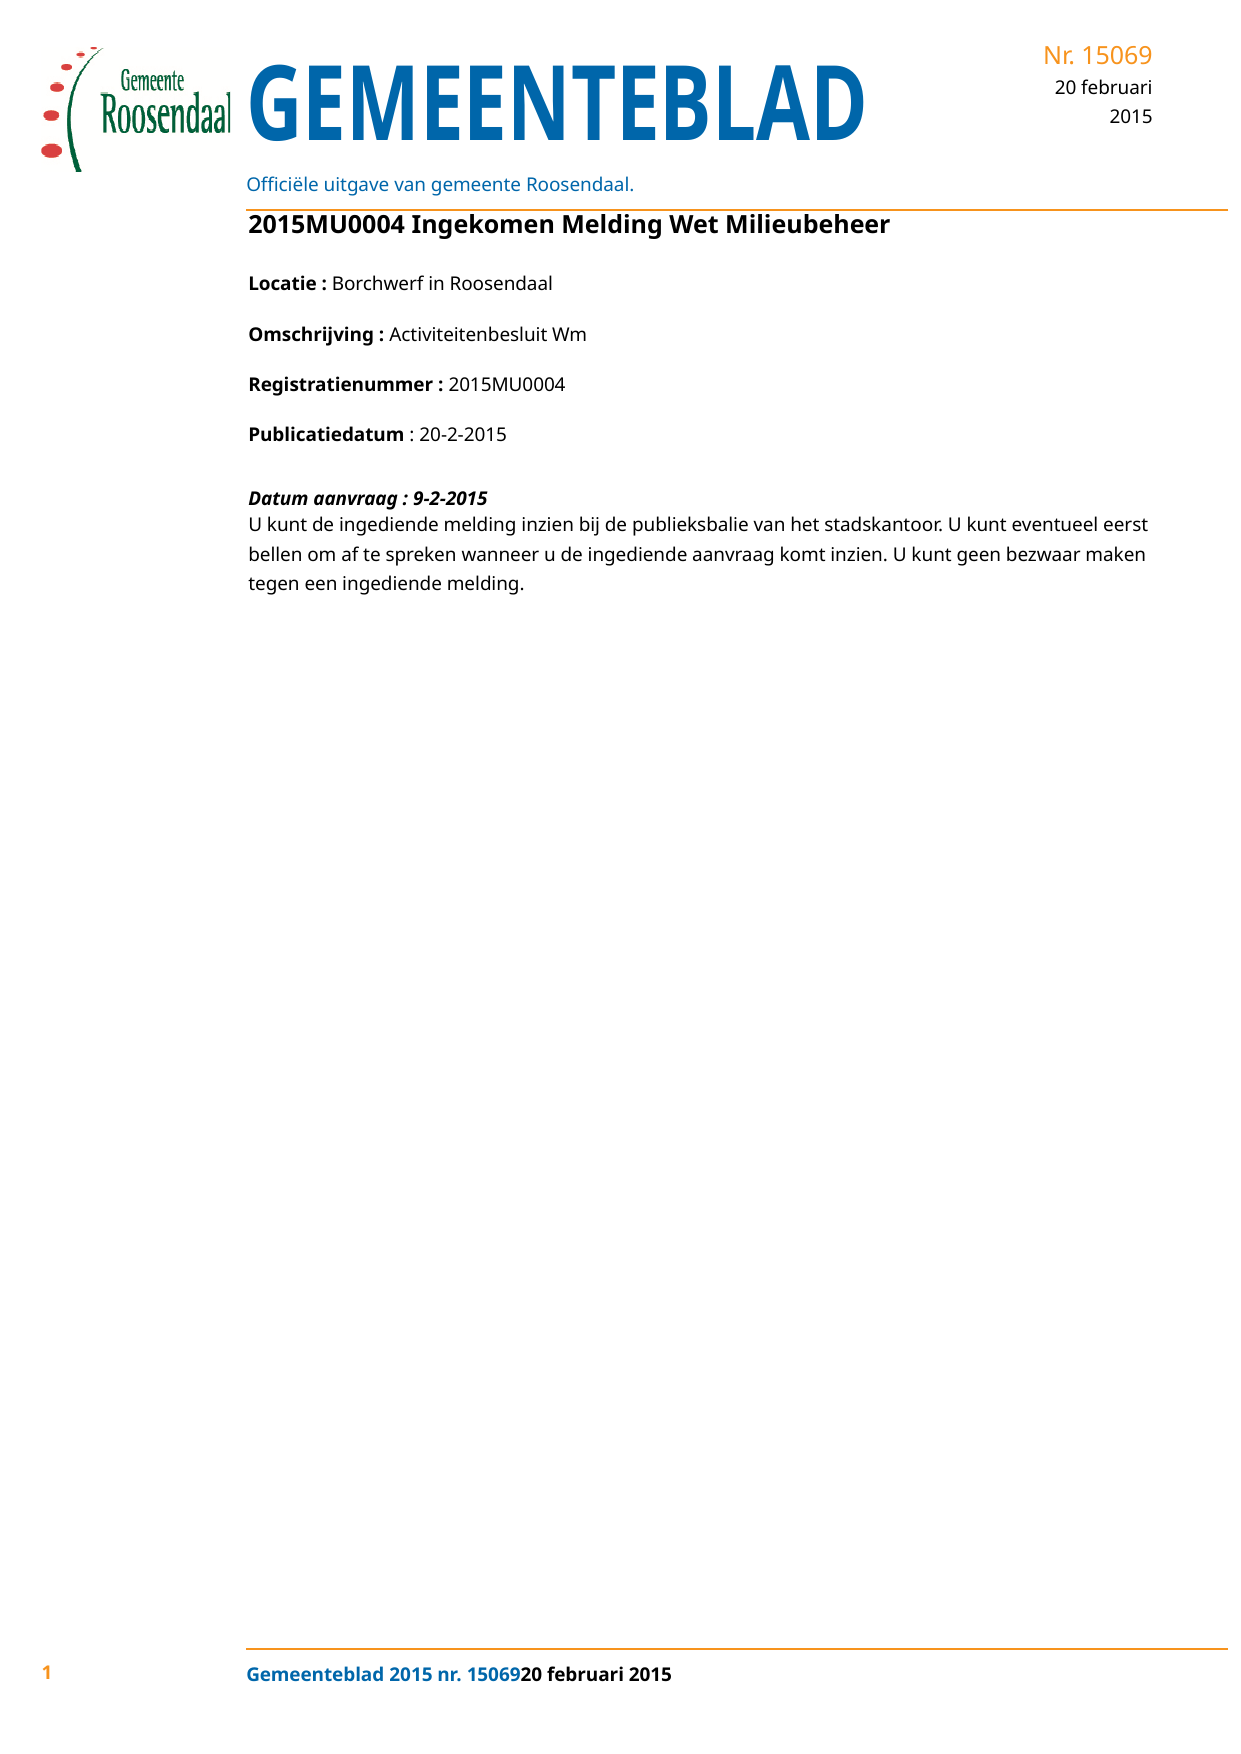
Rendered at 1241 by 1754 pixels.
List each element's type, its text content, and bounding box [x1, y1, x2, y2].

text Datum aanvraag : 9-2-2015 [248, 486, 1152, 511]
text Publicatiedatum : 20-2-2015 [248, 422, 1152, 447]
text Omschrijving : Activiteitenbesluit Wm [248, 321, 1152, 346]
text Locatie : Borchwerf in Roosendaal [248, 270, 1152, 296]
picture [41, 47, 231, 172]
text Registratienummer : 2015MU0004 [248, 371, 1152, 397]
text U kunt de ingediende melding inzien bij de publieksbalie van het stadskantoor. U kunt eventueel eerst bellen om af te spreken wanneer u de ingediende aanvraag komt inzien. U kunt geen bezwaar maken tegen een ingediende melding. [248, 511, 1152, 596]
text 2015MU0004 Ingekomen Melding Wet Milieubeheer [248, 211, 1152, 241]
